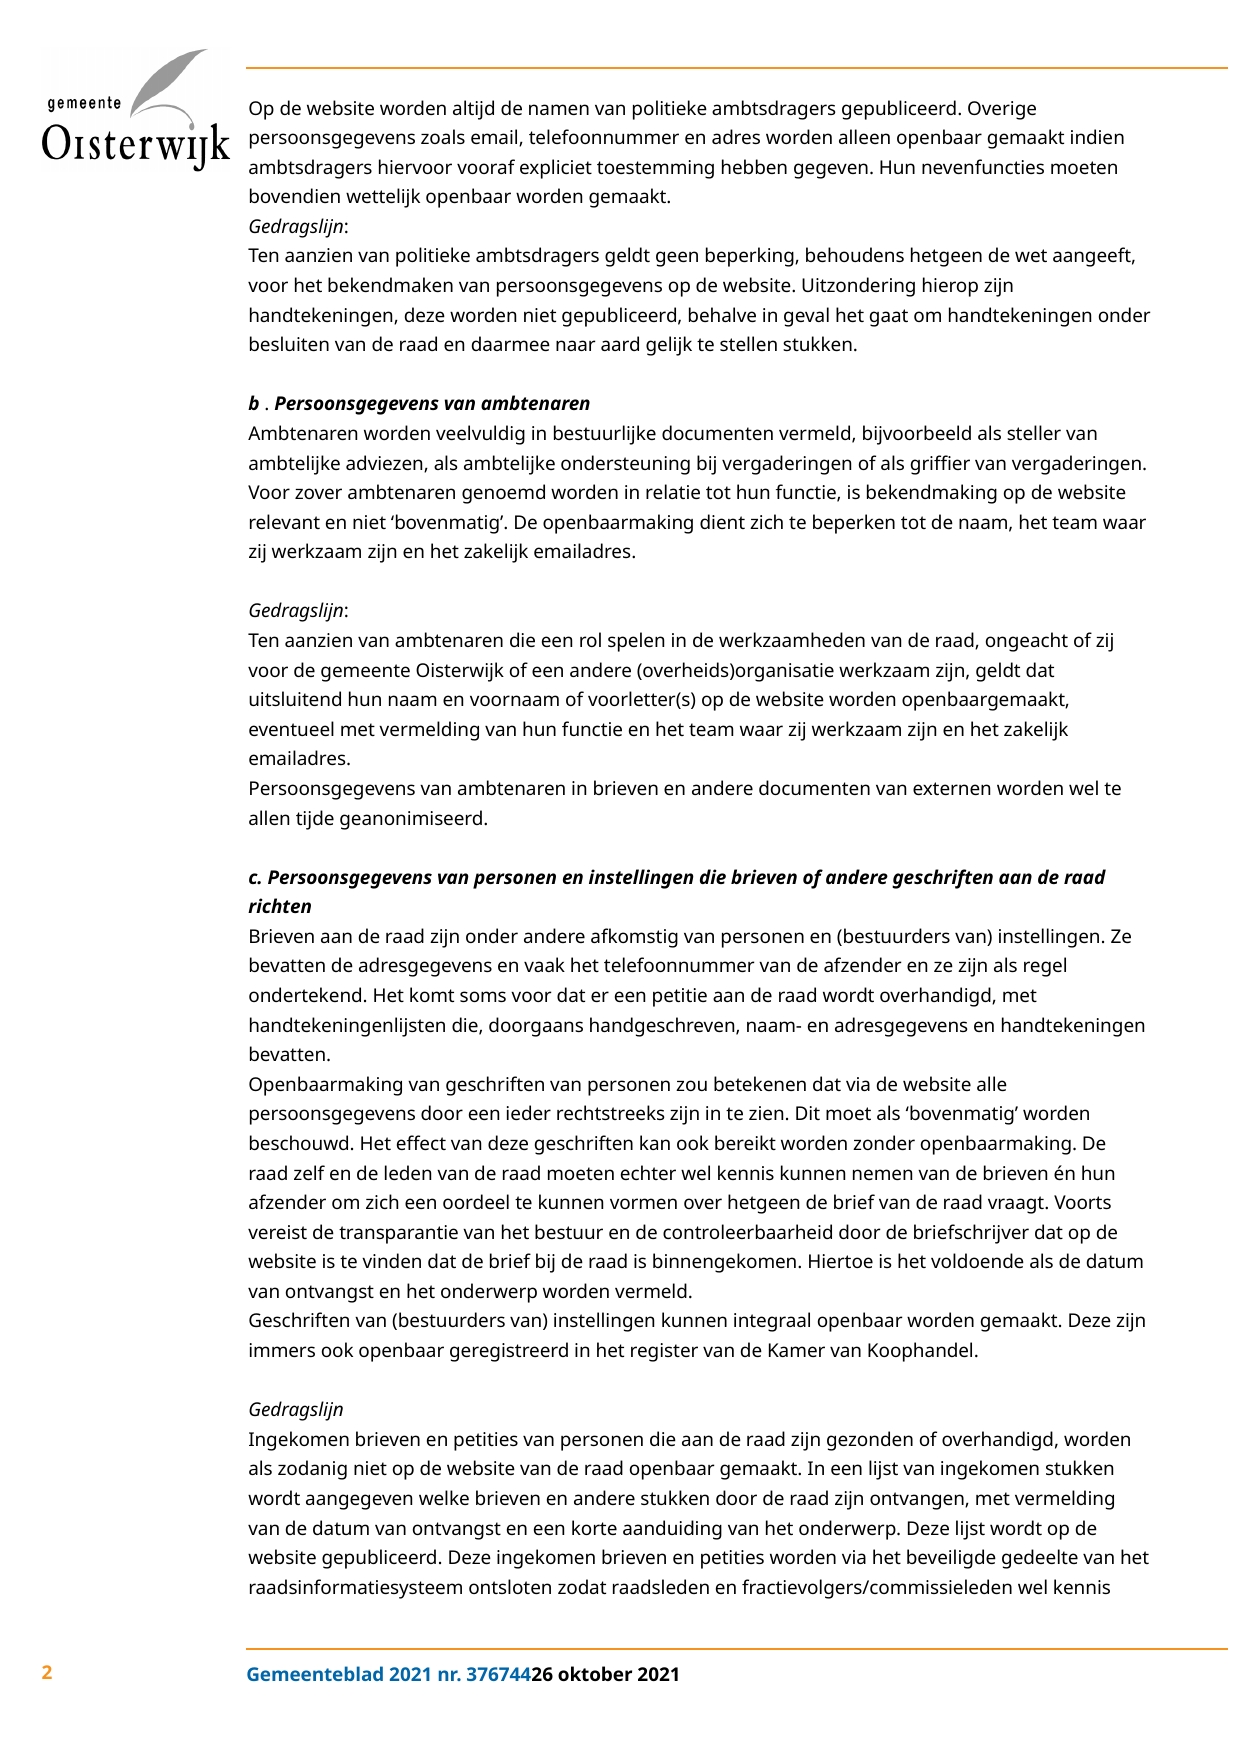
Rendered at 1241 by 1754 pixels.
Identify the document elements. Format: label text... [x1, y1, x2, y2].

text Gedragslijn [248, 1396, 1152, 1422]
text Op de website worden altijd de namen van politieke ambtsdragers gepubliceerd. Overige persoonsgegevens zoals email, telefoonnummer en adres worden alleen openbaar gemaakt indien ambtsdragers hiervoor vooraf expliciet toestemming hebben gegeven. Hun nevenfuncties moeten bovendien wettelijk openbaar worden gemaakt. [248, 95, 1152, 209]
text Persoonsgegevens van ambtenaren in brieven en andere documenten van externen worden wel te allen tijde geanonimiseerd. [248, 775, 1152, 831]
text Ambtenaren worden veelvuldig in bestuurlijke documenten vermeld, bijvoorbeeld als steller van ambtelijke adviezen, als ambtelijke ondersteuning bij vergaderingen of als griffier van vergaderingen. Voor zover ambtenaren genoemd worden in relatie tot hun functie, is bekendmaking op de website relevant en niet ‘bovenmatig’. De openbaarmaking dient zich te beperken tot de naam, het team waar zij werkzaam zijn en het zakelijk emailadres. [248, 420, 1152, 564]
text b . Persoonsgegevens van ambtenaren [248, 391, 1152, 416]
text Ingekomen brieven en petities van personen die aan de raad zijn gezonden of overhandigd, worden als zodanig niet op de website van de raad openbaar gemaakt. In een lijst van ingekomen stukken wordt aangegeven welke brieven en andere stukken door de raad zijn ontvangen, met vermelding van de datum van ontvangst en een korte aanduiding van het onderwerp. Deze lijst wordt op de website gepubliceerd. Deze ingekomen brieven en petities worden via het beveiligde gedeelte van het raadsinformatiesysteem ontsloten zodat raadsleden en fractievolgers/commissieleden wel kennis [248, 1426, 1152, 1600]
picture [41, 47, 231, 172]
text c. Persoonsgegevens van personen en instellingen die brieven of andere geschriften aan de raad richten [248, 864, 1152, 919]
text Openbaarmaking van geschriften van personen zou betekenen dat via de website alle persoonsgegevens door een ieder rechtstreeks zijn in te zien. Dit moet als ‘bovenmatig’ worden beschouwd. Het effect van deze geschriften kan ook bereikt worden zonder openbaarmaking. De raad zelf en de leden van de raad moeten echter wel kennis kunnen nemen van de brieven én hun afzender om zich een oordeel te kunnen vormen over hetgeen de brief van de raad vraagt. Voorts vereist de transparantie van het bestuur en de controleerbaarheid door de briefschrijver dat op de website is te vinden dat de brief bij de raad is binnengekomen. Hiertoe is het voldoende als de datum van ontvangst en het onderwerp worden vermeld. [248, 1071, 1152, 1304]
text Ten aanzien van ambtenaren die een rol spelen in de werkzaamheden van de raad, ongeacht of zij voor de gemeente Oisterwijk of een andere (overheids)organisatie werkzaam zijn, geldt dat uitsluitend hun naam en voornaam of voorletter(s) op de website worden openbaargemaakt, eventueel met vermelding van hun functie en het team waar zij werkzaam zijn en het zakelijk emailadres. [248, 627, 1152, 771]
text Gedragslijn: [248, 213, 1152, 239]
text Brieven aan de raad zijn onder andere afkomstig van personen en (bestuurders van) instellingen. Ze bevatten de adresgegevens en vaak het telefoonnummer van de afzender en ze zijn als regel ondertekend. Het komt soms voor dat er een petitie aan de raad wordt overhandigd, met handtekeningenlijsten die, doorgaans handgeschreven, naam- en adresgegevens en handtekeningen bevatten. [248, 923, 1152, 1067]
text Ten aanzien van politieke ambtsdragers geldt geen beperking, behoudens hetgeen de wet aangeeft, voor het bekendmaken van persoonsgegevens op de website. Uitzondering hierop zijn handtekeningen, deze worden niet gepubliceerd, behalve in geval het gaat om handtekeningen onder besluiten van de raad en daarmee naar aard gelijk te stellen stukken. [248, 243, 1152, 357]
text Geschriften van (bestuurders van) instellingen kunnen integraal openbaar worden gemaakt. Deze zijn immers ook openbaar geregistreerd in het register van de Kamer van Koophandel. [248, 1308, 1152, 1363]
text Gedragslijn: [248, 598, 1152, 623]
